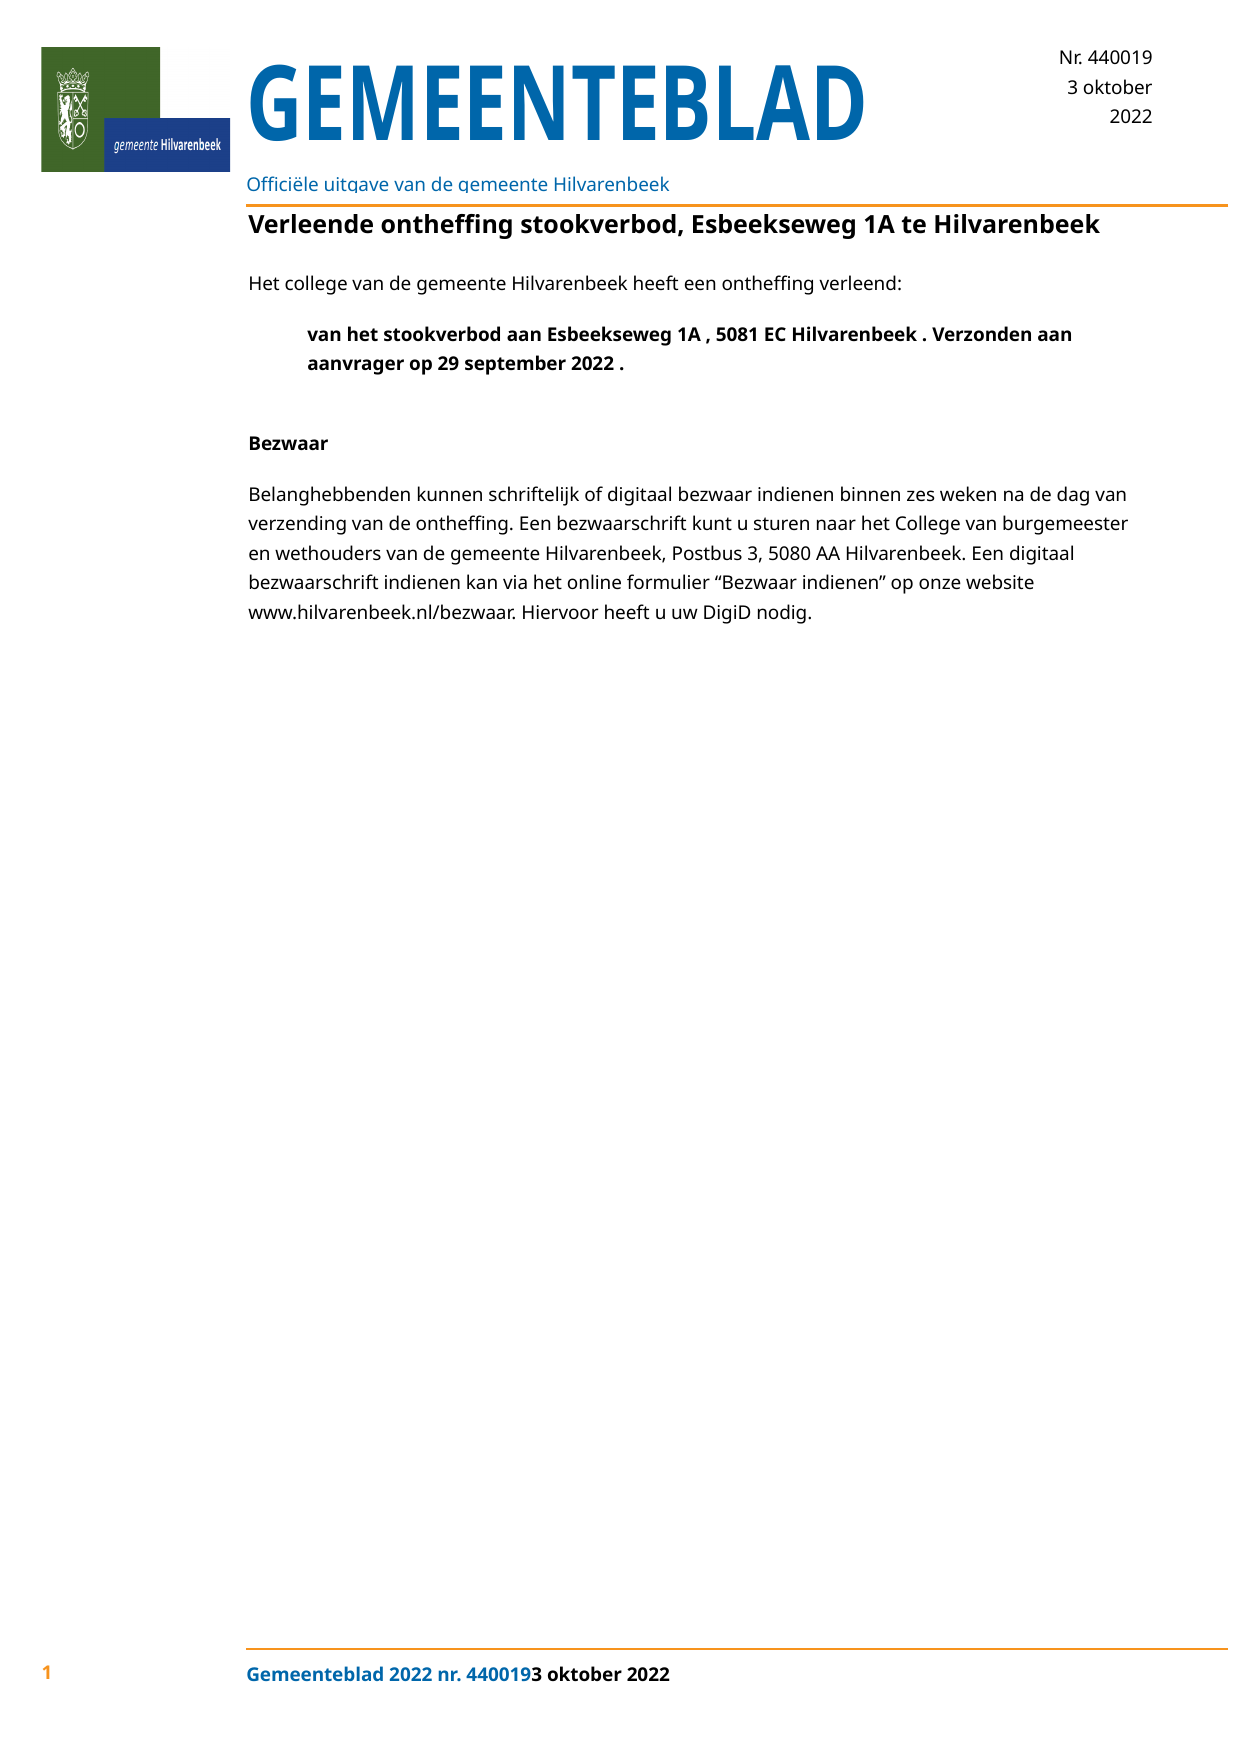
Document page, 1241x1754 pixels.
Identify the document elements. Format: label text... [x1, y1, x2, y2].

text Bezwaar [248, 430, 1152, 456]
text Het college van de gemeente Hilvarenbeek heeft een ontheffing verleend: [248, 270, 1152, 296]
picture [41, 47, 231, 172]
text Belanghebbenden kunnen schriftelijk of digitaal bezwaar indienen binnen zes weken na de dag van verzending van de ontheffing. Een bezwaarschrift kunt u sturen naar het College van burgemeester en wethouders van de gemeente Hilvarenbeek, Postbus 3, 5080 AA Hilvarenbeek. Een digitaal bezwaarschrift indienen kan via het online formulier “Bezwaar indienen” op onze website www.hilvarenbeek.nl/bezwaar. Hiervoor heeft u uw DigiD nodig. [248, 481, 1152, 625]
list van het stookverbod aan Esbeekseweg 1A , 5081 EC Hilvarenbeek . Verzonden aan aanvrager op 29 september 2022 . [248, 321, 1152, 376]
text Verleende ontheffing stookverbod, Esbeekseweg 1A te Hilvarenbeek [248, 207, 1152, 241]
